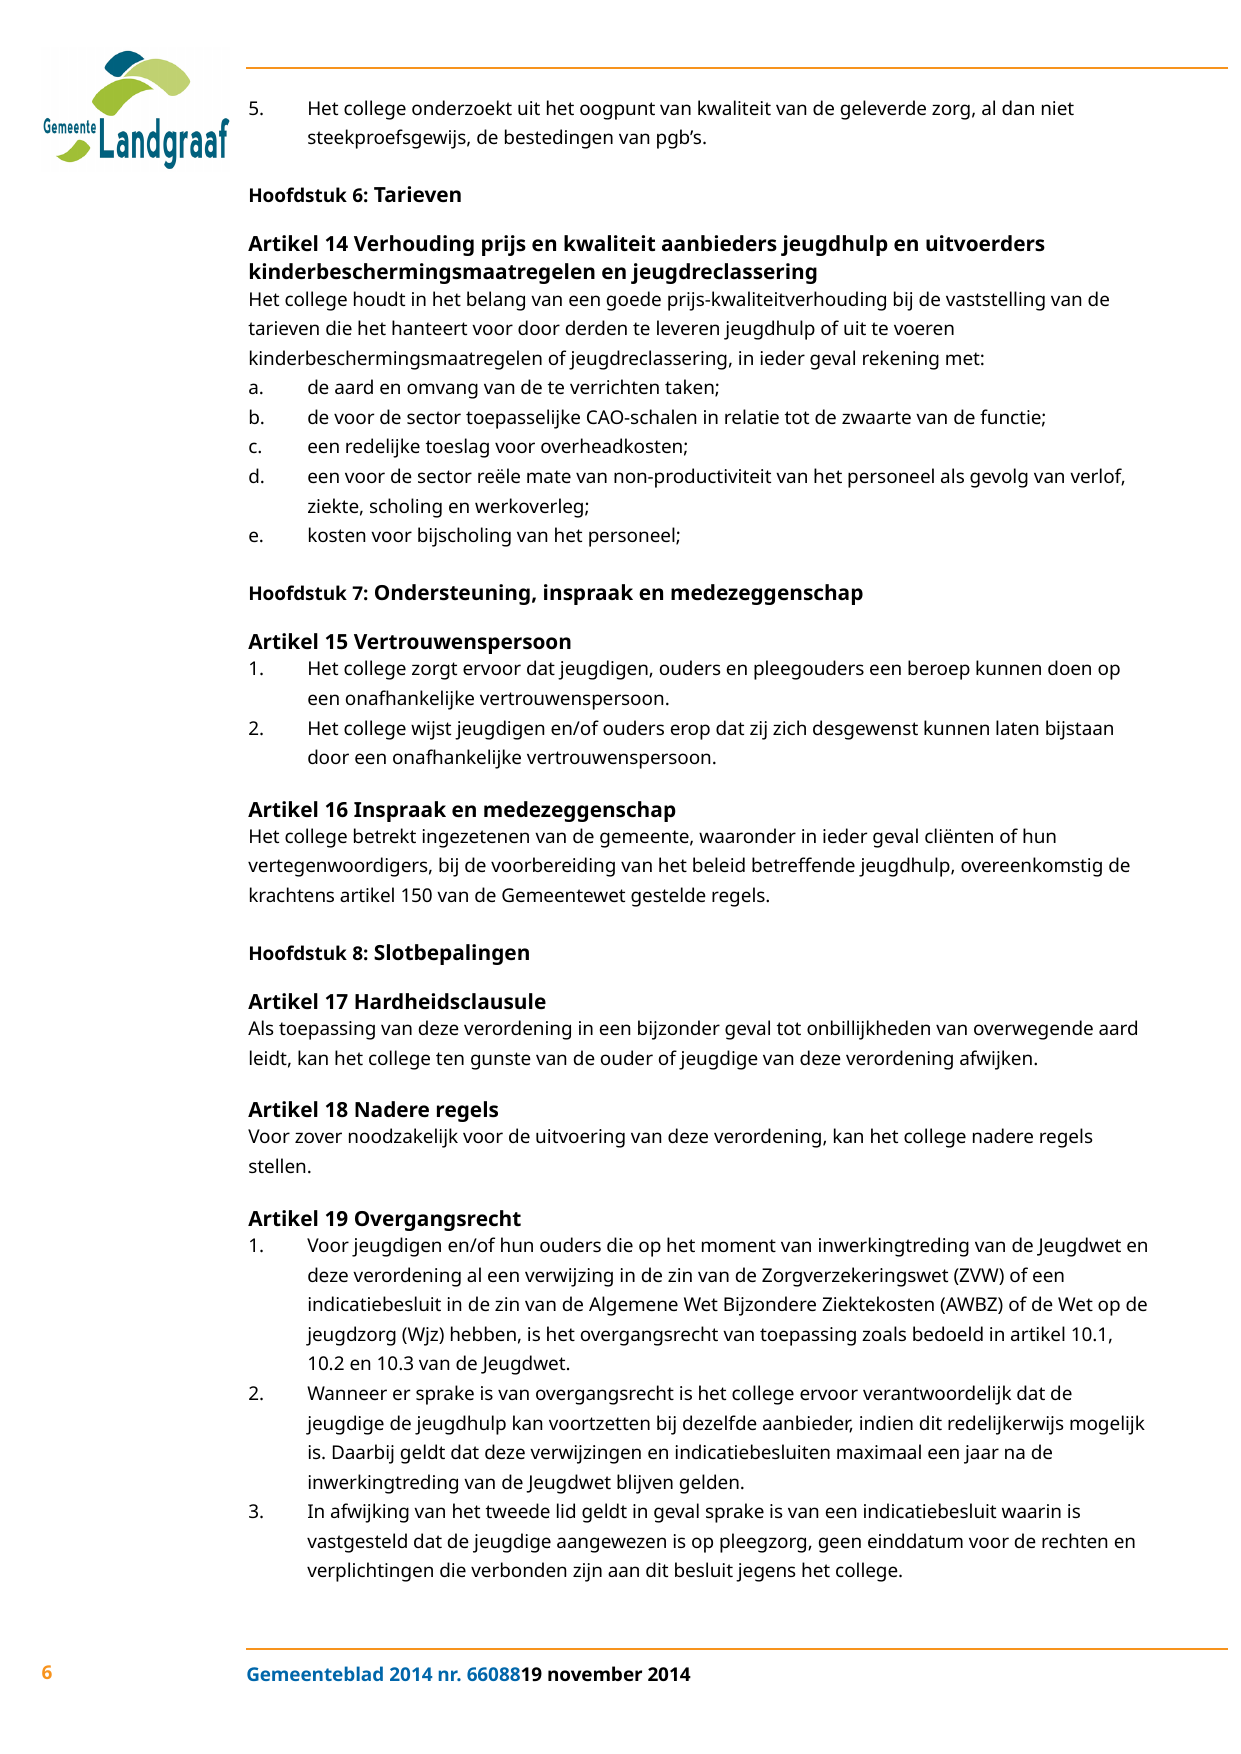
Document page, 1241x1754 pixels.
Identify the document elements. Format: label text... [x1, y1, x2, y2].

text Artikel 18 Nadere regels [248, 1095, 1152, 1124]
text Hoofdstuk 8: Slotbepalingen [248, 938, 1152, 966]
text Artikel 17 Hardheidsclausule [248, 987, 1152, 1015]
text Het college betrekt ingezetenen van de gemeente, waaronder in ieder geval cliënten of hun vertegenwoordigers, bij de voorbereiding van het beleid betreffende jeugdhulp, overeenkomstig de krachtens artikel 150 van de Gemeentewet gestelde regels. [248, 823, 1152, 908]
text Artikel 14 Verhouding prijs en kwaliteit aanbieders jeugdhulp en uitvoerders kinderbeschermingsmaatregelen en jeugdreclassering [248, 229, 1152, 286]
list een voor de sector reële mate van non-productiviteit van het personeel als gevolg van verlof, ziekte, scholing en werkoverleg; [248, 463, 1152, 519]
text Hoofdstuk 6: Tarieven [248, 180, 1152, 208]
list Het college zorgt ervoor dat jeugdigen, ouders en pleegouders een beroep kunnen doen op een onafhankelijke vertrouwenspersoon. [248, 656, 1152, 711]
list kosten voor bijscholing van het personeel; [248, 522, 1152, 548]
list Het college wijst jeugdigen en/of ouders erop dat zij zich desgewenst kunnen laten bijstaan door een onafhankelijke vertrouwenspersoon. [248, 715, 1152, 770]
list de aard en omvang van de te verrichten taken; [248, 374, 1152, 400]
list de voor de sector toepasselijke CAO-schalen in relatie tot de zwaarte van de functie; [248, 404, 1152, 430]
text Artikel 19 Overgangsrecht [248, 1204, 1152, 1232]
list Voor jeugdigen en/of hun ouders die op het moment van inwerkingtreding van de Jeugdwet en deze verordening al een verwijzing in de zin van de Zorgverzekeringswet (ZVW) of een indicatiebesluit in de zin van de Algemene Wet Bijzondere Ziektekosten (AWBZ) of de Wet op de jeugdzorg (Wjz) hebben, is het overgangsrecht van toepassing zoals bedoeld in artikel 10.1, 10.2 en 10.3 van de Jeugdwet. [248, 1232, 1152, 1376]
text Als toepassing van deze verordening in een bijzonder geval tot onbillijkheden van overwegende aard leidt, kan het college ten gunste van de ouder of jeugdige van deze verordening afwijken. [248, 1015, 1152, 1071]
list Wanneer er sprake is van overgangsrecht is het college ervoor verantwoordelijk dat de jeugdige de jeugdhulp kan voortzetten bij dezelfde aanbieder, indien dit redelijkerwijs mogelijk is. Daarbij geldt dat deze verwijzingen en indicatiebesluiten maximaal een jaar na de inwerkingtreding van de Jeugdwet blijven gelden. [248, 1380, 1152, 1494]
text Voor zover noodzakelijk voor de uitvoering van deze verordening, kan het college nadere regels stellen. [248, 1124, 1152, 1179]
text Artikel 15 Vertrouwenspersoon [248, 627, 1152, 656]
text Het college houdt in het belang van een goede prijs-kwaliteitverhouding bij de vaststelling van de tarieven die het hanteert voor door derden te leveren jeugdhulp of uit te voeren kinderbeschermingsmaatregelen of jeugdreclassering, in ieder geval rekening met: [248, 286, 1152, 371]
picture [41, 47, 231, 172]
text Artikel 16 Inspraak en medezeggenschap [248, 795, 1152, 823]
list een redelijke toeslag voor overheadkosten; [248, 434, 1152, 459]
list Het college onderzoekt uit het oogpunt van kwaliteit van de geleverde zorg, al dan niet steekproefsgewijs, de bestedingen van pgb’s. [248, 95, 1152, 150]
text Hoofdstuk 7: Ondersteuning, inspraak en medezeggenschap [248, 578, 1152, 606]
list In afwijking van het tweede lid geldt in geval sprake is van een indicatiebesluit waarin is vastgesteld dat de jeugdige aangewezen is op pleegzorg, geen einddatum voor de rechten en verplichtingen die verbonden zijn aan dit besluit jegens het college. [248, 1498, 1152, 1583]
